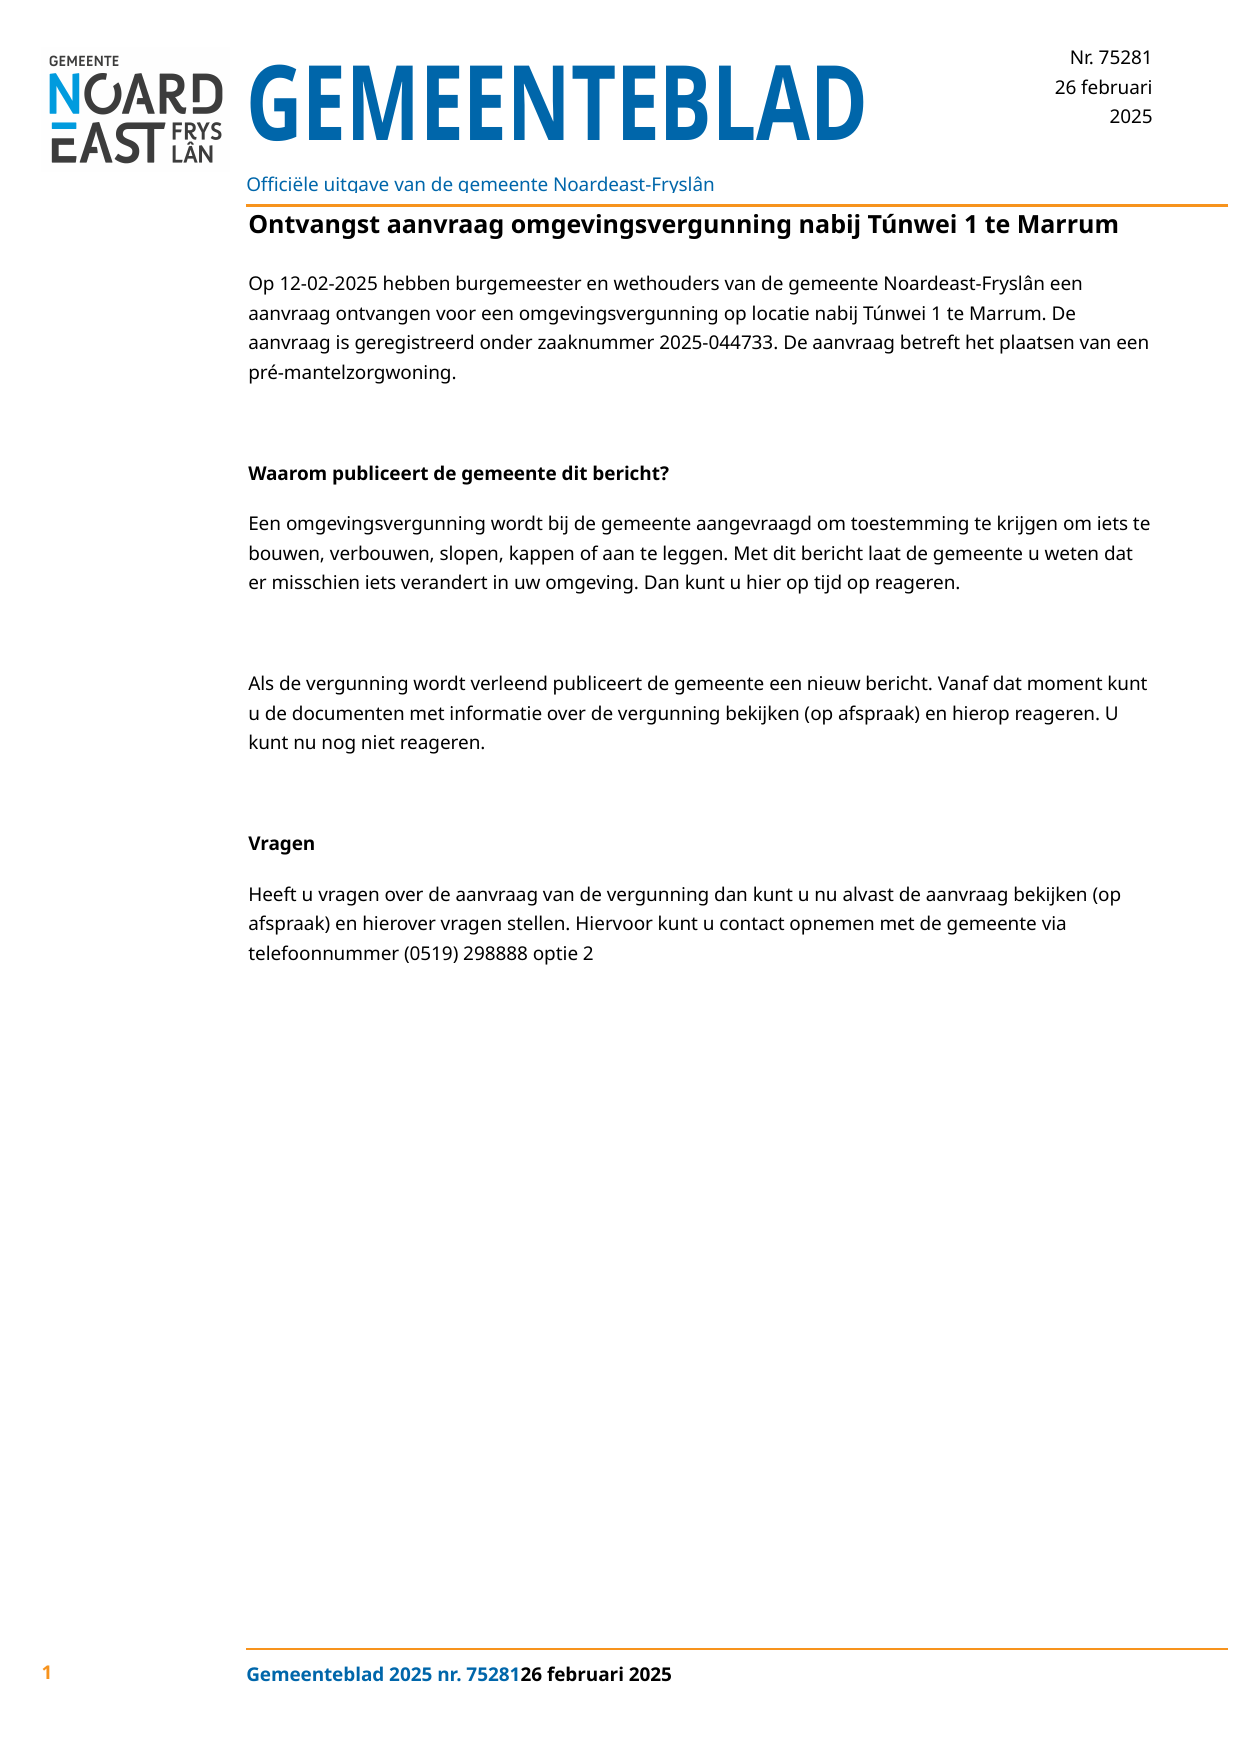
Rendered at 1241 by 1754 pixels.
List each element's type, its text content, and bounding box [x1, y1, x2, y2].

picture [41, 47, 231, 172]
text Als de vergunning wordt verleend publiceert de gemeente een nieuw bericht. Vanaf dat moment kunt u de documenten met informatie over de vergunning bekijken (op afspraak) en hierop reageren. U kunt nu nog niet reageren. [248, 670, 1152, 755]
text Waarom publiceert de gemeente dit bericht? [248, 460, 1152, 486]
text Ontvangst aanvraag omgevingsvergunning nabij Túnwei 1 te Marrum [248, 207, 1152, 241]
text Heeft u vragen over de aanvraag van de vergunning dan kunt u nu alvast de aanvraag bekijken (op afspraak) en hierover vragen stellen. Hiervoor kunt u contact opnemen met de gemeente via telefoonnummer (0519) 298888 optie 2 [248, 881, 1152, 966]
text Vragen [248, 830, 1152, 856]
text Een omgevingsvergunning wordt bij de gemeente aangevraagd om toestemming te krijgen om iets te bouwen, verbouwen, slopen, kappen of aan te leggen. Met dit bericht laat de gemeente u weten dat er misschien iets verandert in uw omgeving. Dan kunt u hier op tijd op reageren. [248, 510, 1152, 595]
text Op 12-02-2025 hebben burgemeester en wethouders van de gemeente Noardeast-Fryslân een aanvraag ontvangen voor een omgevingsvergunning op locatie nabij Túnwei 1 te Marrum. De aanvraag is geregistreerd onder zaaknummer 2025-044733. De aanvraag betreft het plaatsen van een pré-mantelzorgwoning. [248, 270, 1152, 385]
